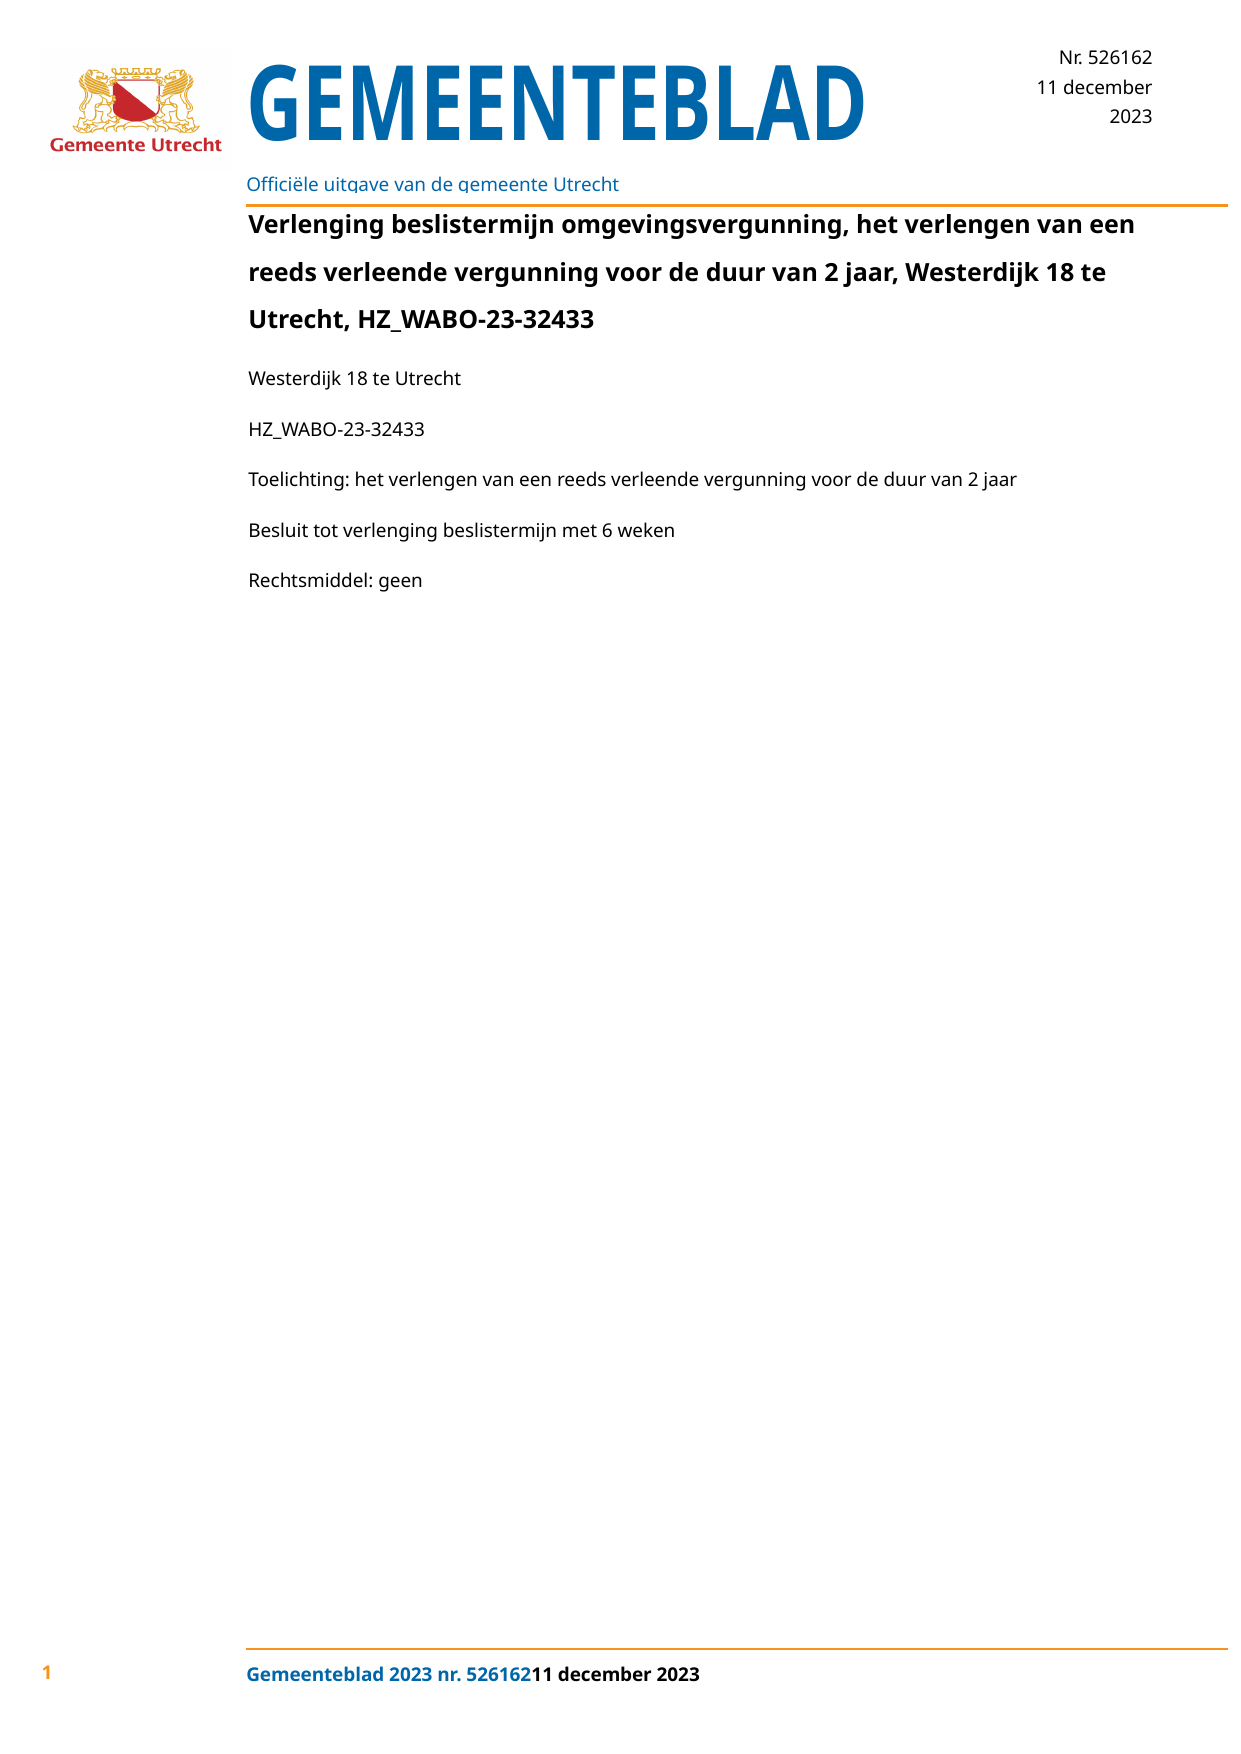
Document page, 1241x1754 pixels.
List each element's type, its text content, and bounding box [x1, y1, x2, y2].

text Rechtsmiddel: geen [248, 567, 1152, 593]
text Toelichting: het verlengen van een reeds verleende vergunning voor de duur van 2 jaar [248, 466, 1152, 492]
text Westerdijk 18 te Utrecht [248, 366, 1152, 391]
text HZ_WABO-23-32433 [248, 416, 1152, 442]
text Verlenging beslistermijn omgevingsvergunning, het verlengen van een reeds verleende vergunning voor de duur van 2 jaar, Westerdijk 18 te Utrecht, HZ_WABO-23-32433 [248, 207, 1152, 336]
picture [41, 47, 231, 172]
text Besluit tot verlenging beslistermijn met 6 weken [248, 517, 1152, 542]
